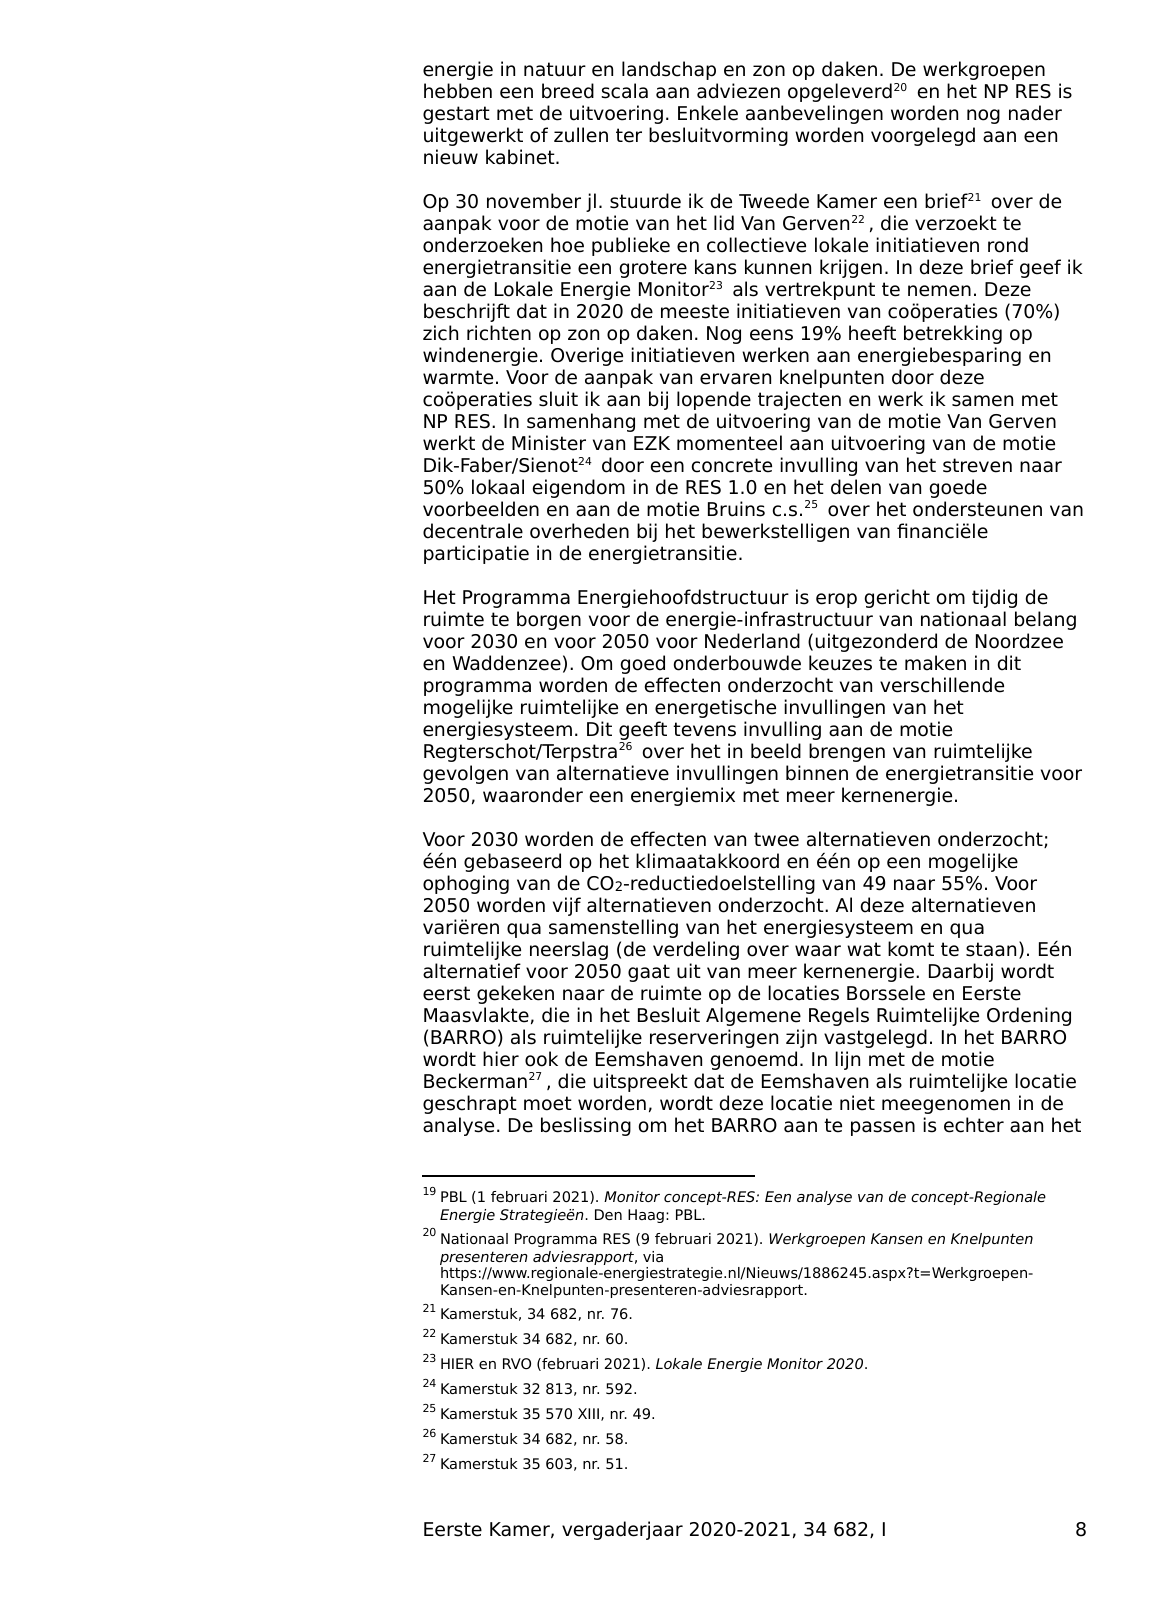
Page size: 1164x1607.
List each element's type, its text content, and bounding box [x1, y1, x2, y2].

text Nationaal Programma RES (9 februari 2021). Werkgroepen Kansen en Knelpunten presenteren adviesrapport, via https://www.regionale-energiestrategie.nl/Nieuws/1886245.aspx?t=Werkgroepen-Kansen-en-Knelpunten-presenteren-adviesrapport. [422, 1227, 1087, 1299]
text Voor 2030 worden de effecten van twee alternatieven onderzocht; één gebaseerd op het klimaatakkoord en één op een mogelijke ophoging van de CO2-reductiedoelstelling van 49 naar 55%. Voor 2050 worden vijf alternatieven onderzocht. Al deze alternatieven variëren qua samenstelling van het energiesysteem en qua ruimtelijke neerslag (de verdeling over waar wat komt te staan). Eén alternatief voor 2050 gaat uit van meer kernenergie. Daarbij wordt eerst gekeken naar de ruimte op de locaties Borssele en Eerste Maasvlakte, die in het Besluit Algemene Regels Ruimtelijke Ordening (BARRO) als ruimtelijke reserveringen zijn vastgelegd. In het BARRO wordt hier ook de Eemshaven genoemd. In lijn met de motie Beckerman, die uitspreekt dat de Eemshaven als ruimtelijke locatie geschrapt moet worden, wordt deze locatie niet meegenomen in de analyse. De beslissing om het BARRO aan te passen is echter aan het [422, 829, 1087, 1137]
text Op 30 november jl. stuurde ik de Tweede Kamer een brief over de aanpak voor de motie van het lid Van Gerven, die verzoekt te onderzoeken hoe publieke en collectieve lokale initiatieven rond energietransitie een grotere kans kunnen krijgen. In deze brief geef ik aan de Lokale Energie Monitor als vertrekpunt te nemen. Deze beschrijft dat in 2020 de meeste initiatieven van coöperaties (70%) zich richten op zon op daken. Nog eens 19% heeft betrekking op windenergie. Overige initiatieven werken aan energiebesparing en warmte. Voor de aanpak van ervaren knelpunten door deze coöperaties sluit ik aan bij lopende trajecten en werk ik samen met NP RES. In samenhang met de uitvoering van de motie Van Gerven werkt de Minister van EZK momenteel aan uitvoering van de motie Dik-Faber/Sienot door een concrete invulling van het streven naar 50% lokaal eigendom in de RES 1.0 en het delen van goede voorbeelden en aan de motie Bruins c.s. over het ondersteunen van decentrale overheden bij het bewerkstelligen van financiële participatie in de energietransitie. [422, 191, 1087, 565]
text Kamerstuk 34 682, nr. 60. [422, 1327, 1087, 1349]
text Kamerstuk 35 570 XIII, nr. 49. [422, 1402, 1087, 1424]
text HIER en RVO (februari 2021). Lokale Energie Monitor 2020. [422, 1352, 1087, 1374]
text Kamerstuk 35 603, nr. 51. [422, 1452, 1087, 1474]
text energie in natuur en landschap en zon op daken. De werkgroepen hebben een breed scala aan adviezen opgeleverd en het NP RES is gestart met de uitvoering. Enkele aanbevelingen worden nog nader uitgewerkt of zullen ter besluitvorming worden voorgelegd aan een nieuw kabinet. [422, 59, 1087, 169]
text PBL (1 februari 2021). Monitor concept-RES: Een analyse van de concept-Regionale Energie Strategieën. Den Haag: PBL. [422, 1185, 1087, 1224]
text Het Programma Energiehoofdstructuur is erop gericht om tijdig de ruimte te borgen voor de energie-infrastructuur van nationaal belang voor 2030 en voor 2050 voor Nederland (uitgezonderd de Noordzee en Waddenzee). Om goed onderbouwde keuzes te maken in dit programma worden de effecten onderzocht van verschillende mogelijke ruimtelijke en energetische invullingen van het energiesysteem. Dit geeft tevens invulling aan de motie Regterschot/Terpstra over het in beeld brengen van ruimtelijke gevolgen van alternatieve invullingen binnen de energietransitie voor 2050, waaronder een energiemix met meer kernenergie. [422, 587, 1087, 807]
text Kamerstuk, 34 682, nr. 76. [422, 1302, 1087, 1324]
text Kamerstuk 32 813, nr. 592. [422, 1377, 1087, 1399]
text Kamerstuk 34 682, nr. 58. [422, 1427, 1087, 1449]
